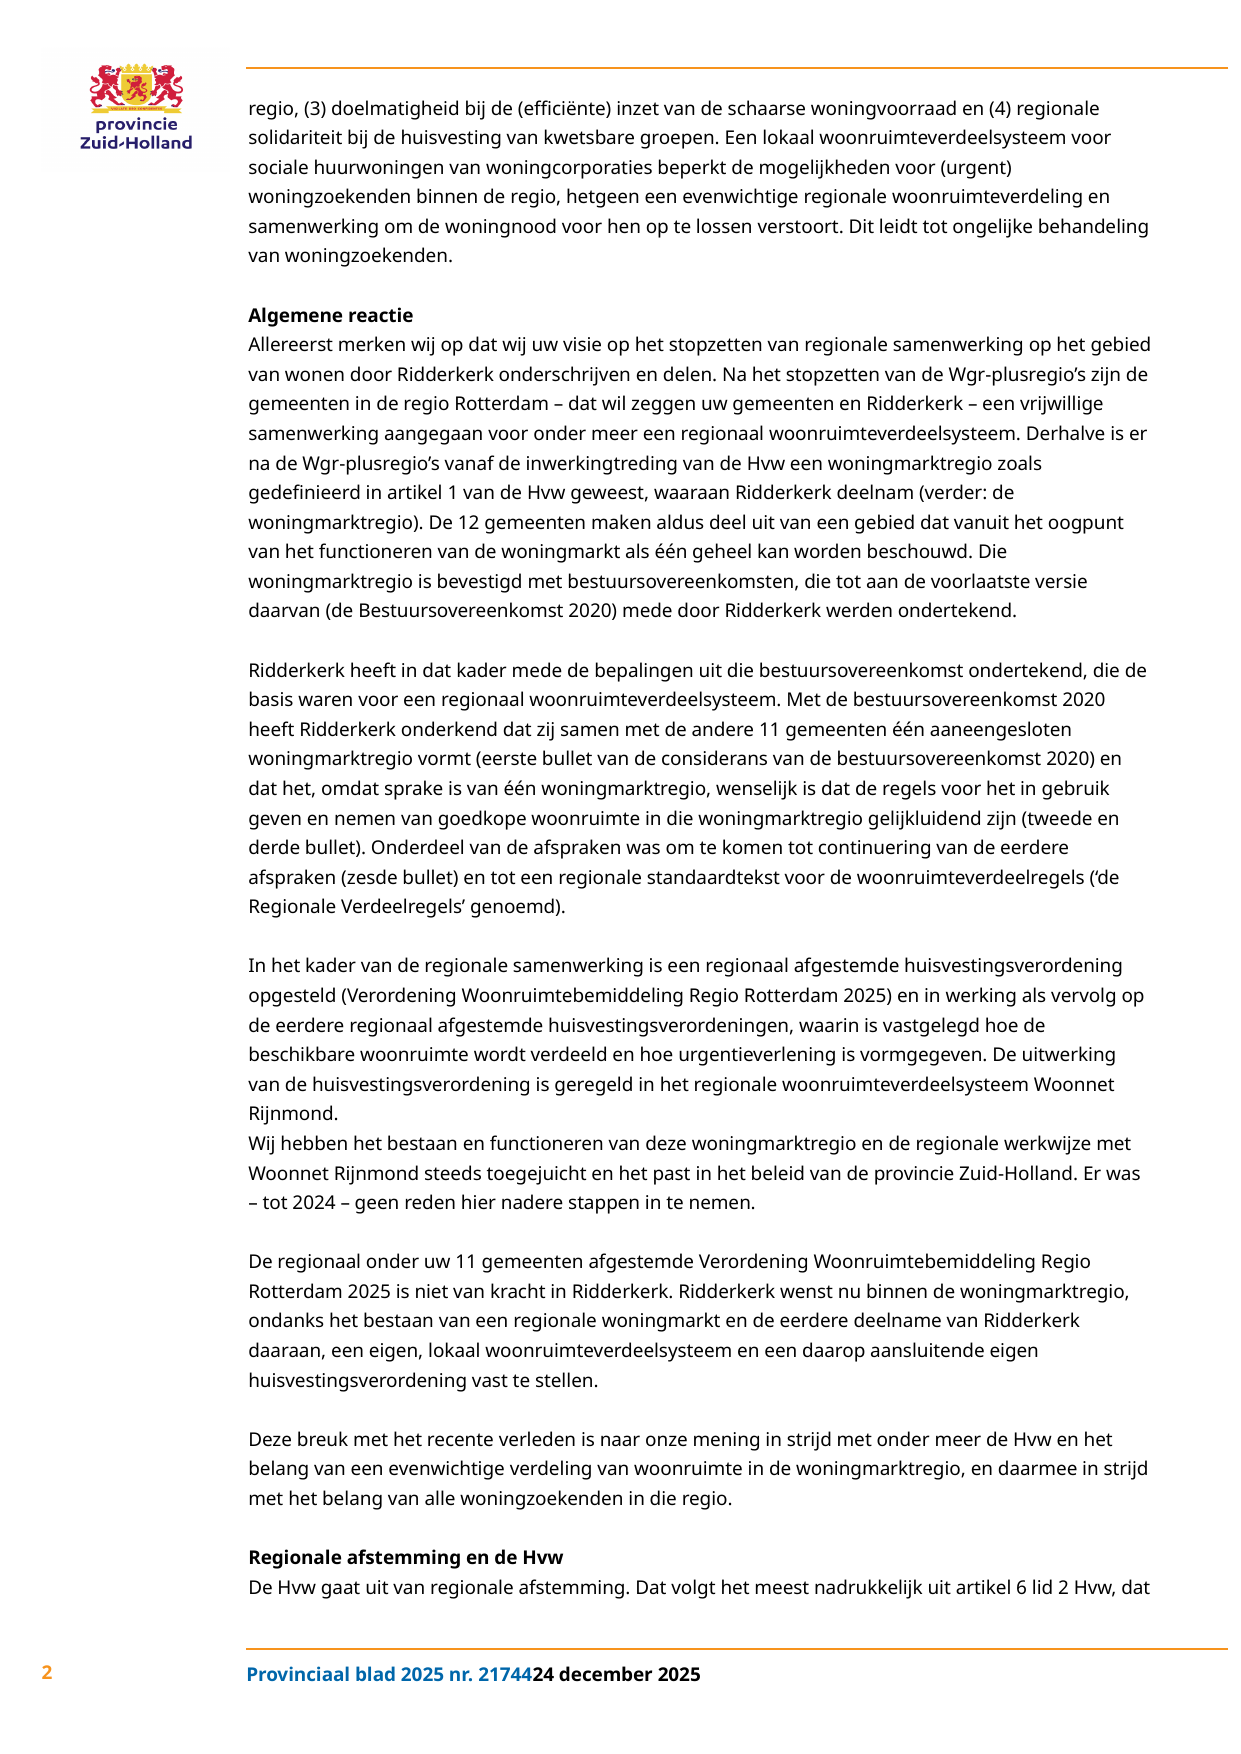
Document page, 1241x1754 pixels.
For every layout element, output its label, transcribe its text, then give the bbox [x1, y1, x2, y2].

text regio, (3) doelmatigheid bij de (efficiënte) inzet van de schaarse woningvoorraad en (4) regionale solidariteit bij de huisvesting van kwetsbare groepen. Een lokaal woonruimteverdeelsysteem voor sociale huurwoningen van woningcorporaties beperkt de mogelijkheden voor (urgent) woningzoekenden binnen de regio, hetgeen een evenwichtige regionale woonruimteverdeling en samenwerking om de woningnood voor hen op te lossen verstoort. Dit leidt tot ongelijke behandeling van woningzoekenden. [248, 95, 1152, 268]
text Deze breuk met het recente verleden is naar onze mening in strijd met onder meer de Hvw en het belang van een evenwichtige verdeling van woonruimte in de woningmarktregio, en daarmee in strijd met het belang van alle woningzoekenden in die regio. [248, 1426, 1152, 1511]
text De Hvw gaat uit van regionale afstemming. Dat volgt het meest nadrukkelijk uit artikel 6 lid 2 Hvw, dat [248, 1574, 1152, 1600]
text De regionaal onder uw 11 gemeenten afgestemde Verordening Woonruimtebemiddeling Regio Rotterdam 2025 is niet van kracht in Ridderkerk. Ridderkerk wenst nu binnen de woningmarktregio, ondanks het bestaan van een regionale woningmarkt en de eerdere deelname van Ridderkerk daaraan, een eigen, lokaal woonruimteverdeelsysteem en een daarop aansluitende eigen huisvestingsverordening vast te stellen. [248, 1248, 1152, 1393]
text Wij hebben het bestaan en functioneren van deze woningmarktregio en de regionale werkwijze met Woonnet Rijnmond steeds toegejuicht en het past in het beleid van de provincie Zuid-Holland. Er was – tot 2024 – geen reden hier nadere stappen in te nemen. [248, 1130, 1152, 1215]
text Allereerst merken wij op dat wij uw visie op het stopzetten van regionale samenwerking op het gebied van wonen door Ridderkerk onderschrijven en delen. Na het stopzetten van de Wgr-plusregio’s zijn de gemeenten in de regio Rotterdam – dat wil zeggen uw gemeenten en Ridderkerk – een vrijwillige samenwerking aangegaan voor onder meer een regionaal woonruimteverdeelsysteem. Derhalve is er na de Wgr-plusregio’s vanaf de inwerkingtreding van de Hvw een woningmarktregio zoals gedefinieerd in artikel 1 van de Hvw geweest, waaraan Ridderkerk deelnam (verder: de woningmarktregio). De 12 gemeenten maken aldus deel uit van een gebied dat vanuit het oogpunt van het functioneren van de woningmarkt als één geheel kan worden beschouwd. Die woningmarktregio is bevestigd met bestuursovereenkomsten, die tot aan de voorlaatste versie daarvan (de Bestuursovereenkomst 2020) mede door Ridderkerk werden ondertekend. [248, 331, 1152, 623]
text In het kader van de regionale samenwerking is een regionaal afgestemde huisvestingsverordening opgesteld (Verordening Woonruimtebemiddeling Regio Rotterdam 2025) en in werking als vervolg op de eerdere regionaal afgestemde huisvestingsverordeningen, waarin is vastgelegd hoe de beschikbare woonruimte wordt verdeeld en hoe urgentieverlening is vormgegeven. De uitwerking van de huisvestingsverordening is geregeld in het regionale woonruimteverdeelsysteem Woonnet Rijnmond. [248, 953, 1152, 1126]
picture [41, 47, 231, 172]
text Algemene reactie [248, 302, 1152, 328]
text Regionale afstemming en de Hvw [248, 1544, 1152, 1570]
text Ridderkerk heeft in dat kader mede de bepalingen uit die bestuursovereenkomst ondertekend, die de basis waren voor een regionaal woonruimteverdeelsysteem. Met de bestuursovereenkomst 2020 heeft Ridderkerk onderkend dat zij samen met de andere 11 gemeenten één aaneengesloten woningmarktregio vormt (eerste bullet van de considerans van de bestuursovereenkomst 2020) en dat het, omdat sprake is van één woningmarktregio, wenselijk is dat de regels voor het in gebruik geven en nemen van goedkope woonruimte in die woningmarktregio gelijkluidend zijn (tweede en derde bullet). Onderdeel van de afspraken was om te komen tot continuering van de eerdere afspraken (zesde bullet) en tot een regionale standaardtekst voor de woonruimteverdeelregels (‘de Regionale Verdeelregels’ genoemd). [248, 657, 1152, 919]
